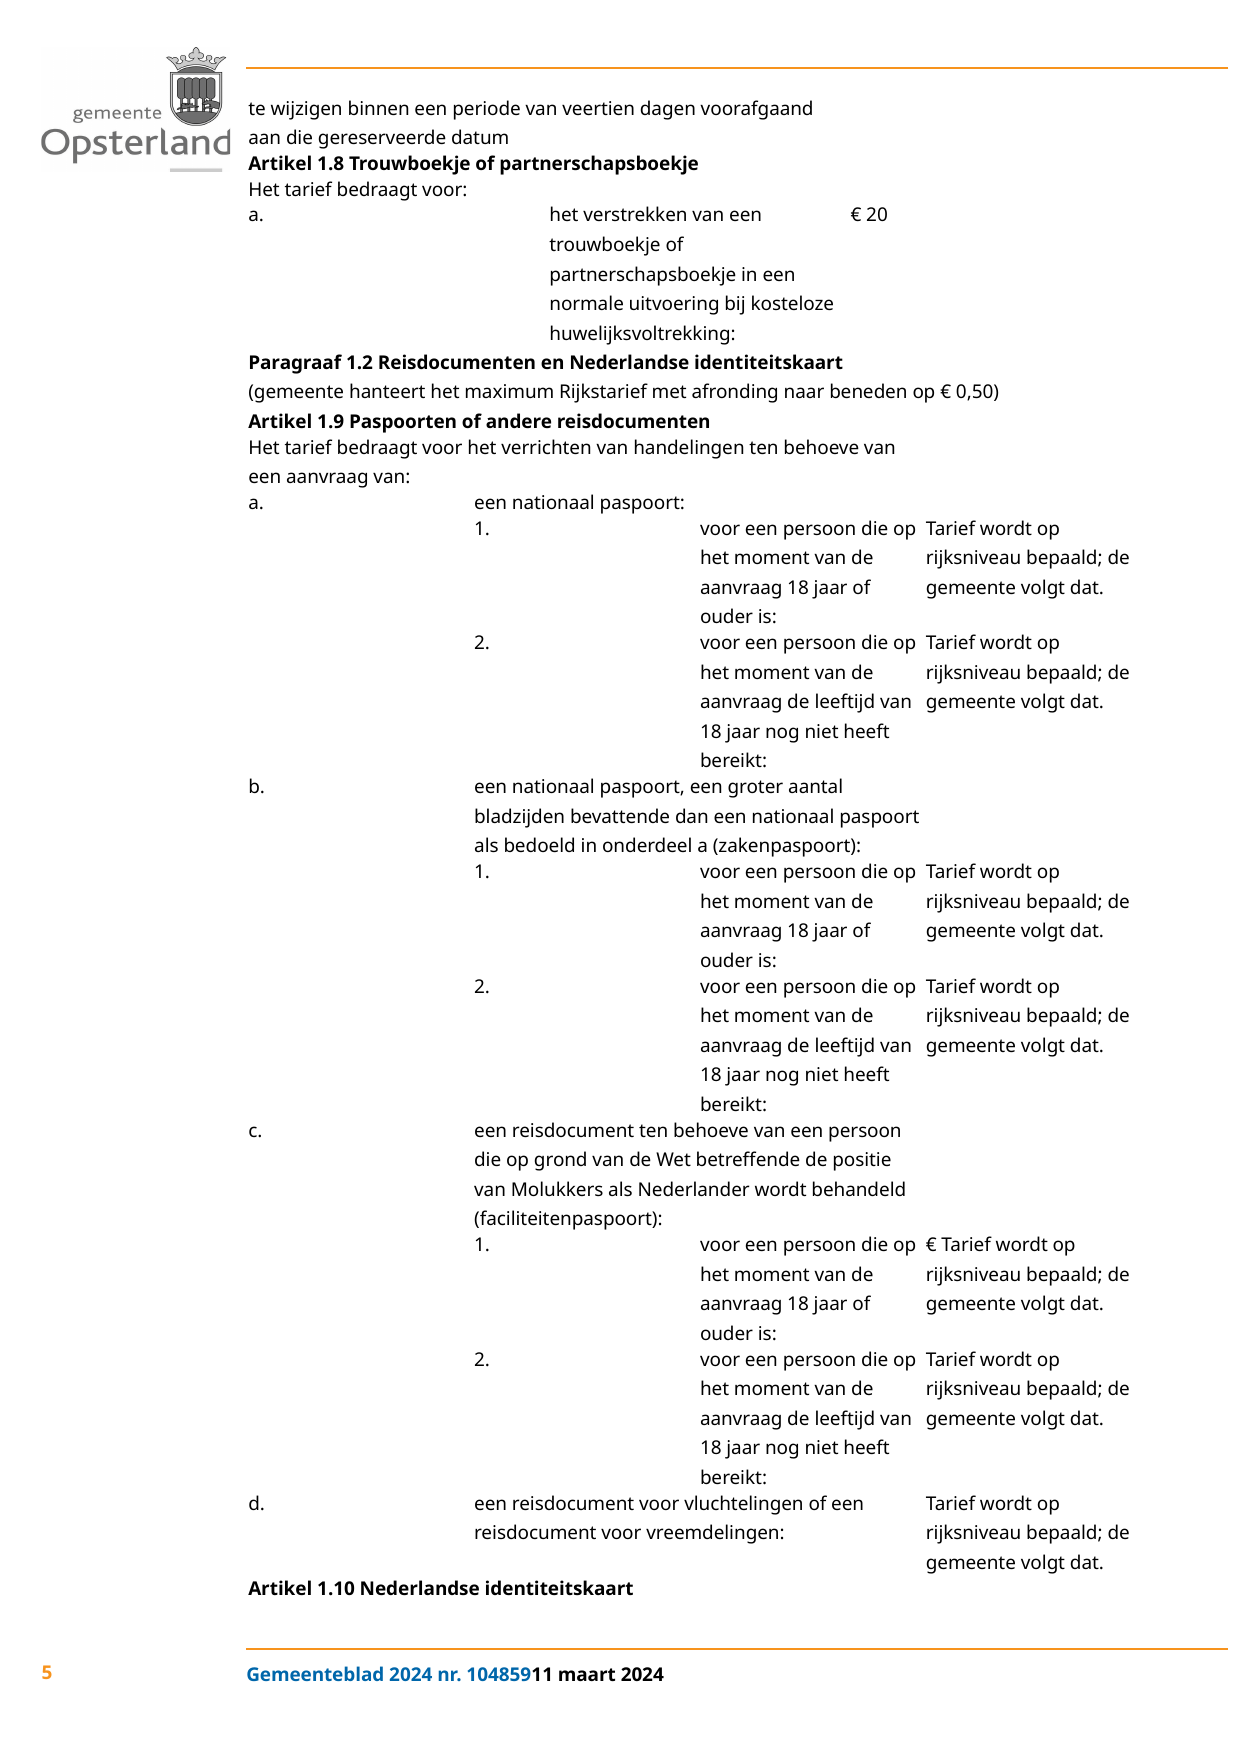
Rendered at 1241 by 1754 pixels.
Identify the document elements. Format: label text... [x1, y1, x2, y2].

table_cell Het tarief bedraagt voor: [248, 176, 850, 202]
table_cell [926, 489, 1152, 515]
table_cell voor een persoon die op het moment van de aanvraag 18 jaar of ouder is: [700, 858, 926, 973]
table_cell 2. [474, 629, 700, 773]
table_cell 1. [474, 515, 700, 629]
table_cell Het tarief bedraagt voor het verrichten van handelingen ten behoeve van een aanvraag van: [248, 434, 926, 489]
table_cell b. [248, 774, 474, 858]
table_cell € 20 [850, 202, 1152, 346]
table_cell [850, 95, 1152, 150]
table_cell Tarief wordt op rijksniveau bepaald; de gemeente volgt dat. [926, 973, 1152, 1117]
table_cell c. [248, 1117, 474, 1231]
text Paragraaf 1.2 Reisdocumenten en Nederlandse identiteitskaart [248, 349, 1152, 374]
table_cell een nationaal paspoort, een groter aantal bladzijden bevattende dan een nationaal paspoort als bedoeld in onderdeel a (zakenpaspoort): [474, 774, 926, 858]
table_cell [248, 515, 474, 629]
table_cell 1. [474, 1231, 700, 1346]
table_cell a. [248, 489, 474, 515]
table_cell [926, 1575, 1152, 1601]
table_cell [850, 176, 1152, 202]
table_cell Tarief wordt op rijksniveau bepaald; de gemeente volgt dat. [926, 1346, 1152, 1490]
table_cell voor een persoon die op het moment van de aanvraag de leeftijd van 18 jaar nog niet heeft bereikt: [700, 629, 926, 773]
table_cell Tarief wordt op rijksniveau bepaald; de gemeente volgt dat. [926, 1490, 1152, 1575]
table_cell een nationaal paspoort: [474, 489, 926, 515]
table_cell Tarief wordt op rijksniveau bepaald; de gemeente volgt dat. [926, 629, 1152, 773]
table_cell 1. [474, 858, 700, 973]
table_cell [926, 774, 1152, 858]
table_cell het verstrekken van een trouwboekje of partnerschapsboekje in een normale uitvoering bij kosteloze huwelijksvoltrekking: [549, 202, 850, 346]
table_cell Tarief wordt op rijksniveau bepaald; de gemeente volgt dat. [926, 858, 1152, 973]
table_cell 2. [474, 1346, 700, 1490]
table_cell Artikel 1.10 Nederlandse identiteitskaart [248, 1575, 926, 1601]
table_cell [926, 1117, 1152, 1231]
table_cell voor een persoon die op het moment van de aanvraag de leeftijd van 18 jaar nog niet heeft bereikt: [700, 1346, 926, 1490]
table_cell [248, 858, 474, 973]
table_cell voor een persoon die op het moment van de aanvraag 18 jaar of ouder is: [700, 515, 926, 629]
table_cell voor een persoon die op het moment van de aanvraag 18 jaar of ouder is: [700, 1231, 926, 1346]
table_cell [248, 973, 474, 1117]
table_cell a. [248, 202, 549, 346]
table_cell Artikel 1.8 Trouwboekje of partnerschapsboekje [248, 150, 850, 176]
table_cell een reisdocument ten behoeve van een persoon die op grond van de Wet betreffende de positie van Molukkers als Nederlander wordt behandeld (faciliteitenpaspoort): [474, 1117, 926, 1231]
table_cell voor een persoon die op het moment van de aanvraag de leeftijd van 18 jaar nog niet heeft bereikt: [700, 973, 926, 1117]
table_cell [248, 1231, 474, 1346]
table_cell [248, 1346, 474, 1490]
table_cell een reisdocument voor vluchtelingen of een reisdocument voor vreemdelingen: [474, 1490, 926, 1575]
text (gemeente hanteert het maximum Rijkstarief met afronding naar beneden op € 0,50) [248, 378, 1152, 404]
table_cell € Tarief wordt op rijksniveau bepaald; de gemeente volgt dat. [926, 1231, 1152, 1346]
table_cell [850, 150, 1152, 176]
table_cell 2. [474, 973, 700, 1117]
picture [41, 47, 231, 172]
table_cell [248, 629, 474, 773]
table_cell d. [248, 1490, 474, 1575]
table_header [926, 408, 1152, 434]
table_cell [926, 434, 1152, 489]
table_cell te wijzigen binnen een periode van veertien dagen voorafgaand aan die gereserveerde datum [248, 95, 850, 150]
table_cell Tarief wordt op rijksniveau bepaald; de gemeente volgt dat. [926, 515, 1152, 629]
table_header Artikel 1.9 Paspoorten of andere reisdocumenten [248, 408, 926, 434]
